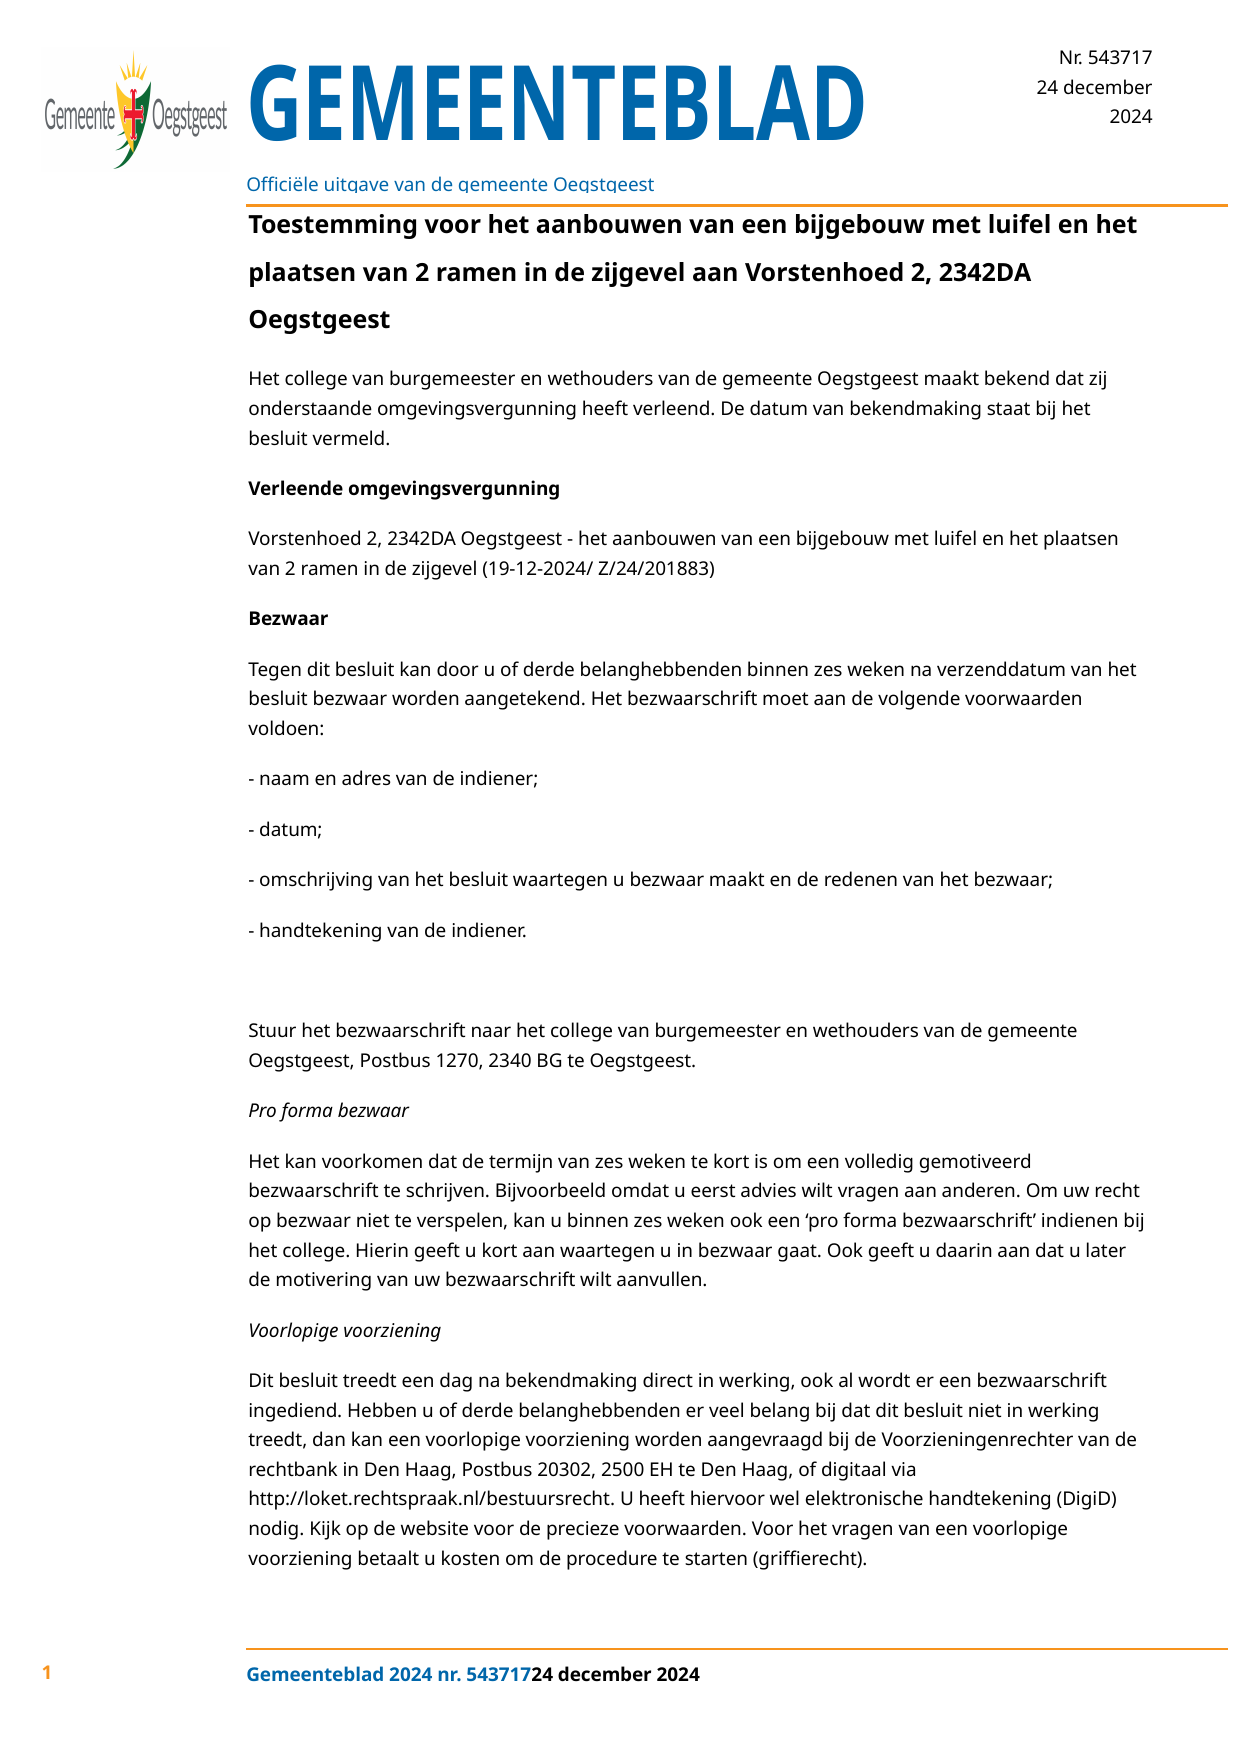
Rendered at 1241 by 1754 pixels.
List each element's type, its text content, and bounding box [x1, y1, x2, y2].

text - handtekening van de indiener. [248, 917, 1152, 942]
text Dit besluit treedt een dag na bekendmaking direct in werking, ook al wordt er een bezwaarschrift ingediend. Hebben u of derde belanghebbenden er veel belang bij dat dit besluit niet in werking treedt, dan kan een voorlopige voorziening worden aangevraagd bij de Voorzieningenrechter van de rechtbank in Den Haag, Postbus 20302, 2500 EH te Den Haag, of digitaal via http://loket.rechtspraak.nl/bestuursrecht. U heeft hiervoor wel elektronische handtekening (DigiD) nodig. Kijk op de website voor de precieze voorwaarden. Voor het vragen van een voorlopige voorziening betaalt u kosten om de procedure te starten (griffierecht). [248, 1367, 1152, 1570]
text Pro forma bezwaar [248, 1098, 1152, 1123]
text - omschrijving van het besluit waartegen u bezwaar maakt en de redenen van het bezwaar; [248, 866, 1152, 892]
text Toestemming voor het aanbouwen van een bijgebouw met luifel en het plaatsen van 2 ramen in de zijgevel aan Vorstenhoed 2, 2342DA Oegstgeest [248, 207, 1152, 336]
text - naam en adres van de indiener; [248, 766, 1152, 791]
text Bezwaar [248, 606, 1152, 631]
picture [41, 47, 231, 172]
text Vorstenhoed 2, 2342DA Oegstgeest - het aanbouwen van een bijgebouw met luifel en het plaatsen van 2 ramen in de zijgevel (19-12-2024/ Z/24/201883) [248, 526, 1152, 581]
text Het kan voorkomen dat de termijn van zes weken te kort is om een volledig gemotiveerd bezwaarschrift te schrijven. Bijvoorbeeld omdat u eerst advies wilt vragen aan anderen. Om uw recht op bezwaar niet te verspelen, kan u binnen zes weken ook een ‘pro forma bezwaarschrift’ indienen bij het college. Hierin geeft u kort aan waartegen u in bezwaar gaat. Ook geeft u daarin aan dat u later de motivering van uw bezwaarschrift wilt aanvullen. [248, 1148, 1152, 1292]
text - datum; [248, 816, 1152, 842]
text Verleende omgevingsvergunning [248, 475, 1152, 501]
text Het college van burgemeester en wethouders van de gemeente Oegstgeest maakt bekend dat zij onderstaande omgevingsvergunning heeft verleend. De datum van bekendmaking staat bij het besluit vermeld. [248, 366, 1152, 450]
text Voorlopige voorziening [248, 1317, 1152, 1342]
text Tegen dit besluit kan door u of derde belanghebbenden binnen zes weken na verzenddatum van het besluit bezwaar worden aangetekend. Het bezwaarschrift moet aan de volgende voorwaarden voldoen: [248, 656, 1152, 741]
text Stuur het bezwaarschrift naar het college van burgemeester en wethouders van de gemeente Oegstgeest, Postbus 1270, 2340 BG te Oegstgeest. [248, 1018, 1152, 1073]
